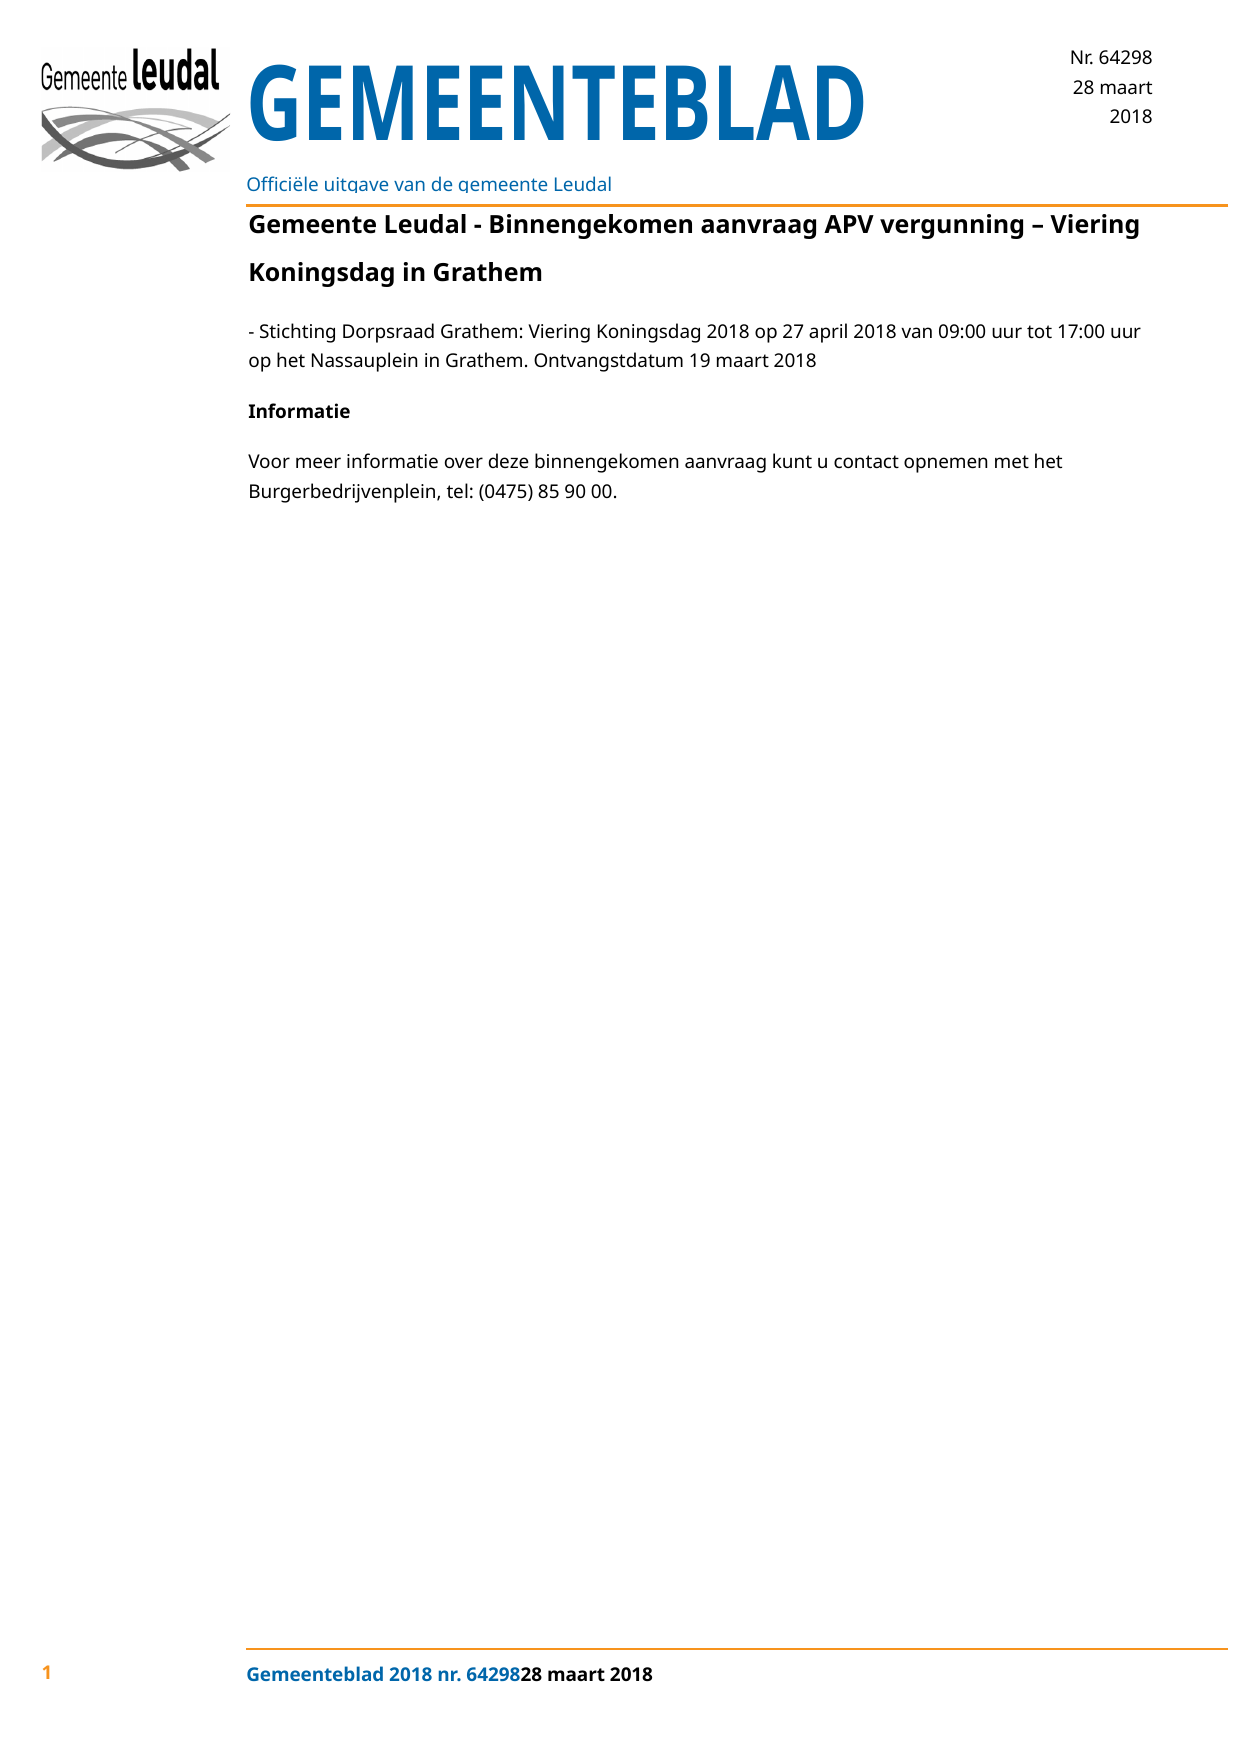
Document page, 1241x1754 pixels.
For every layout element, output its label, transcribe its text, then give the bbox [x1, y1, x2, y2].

text Gemeente Leudal - Binnengekomen aanvraag APV vergunning – Viering Koningsdag in Grathem [248, 207, 1152, 288]
picture [41, 47, 231, 172]
text - Stichting Dorpsraad Grathem: Viering Koningsdag 2018 op 27 april 2018 van 09:00 uur tot 17:00 uur op het Nassauplein in Grathem. Ontvangstdatum 19 maart 2018 [248, 318, 1152, 373]
text Informatie [248, 398, 1152, 424]
text Voor meer informatie over deze binnengekomen aanvraag kunt u contact opnemen met het Burgerbedrijvenplein, tel: (0475) 85 90 00. [248, 448, 1152, 504]
